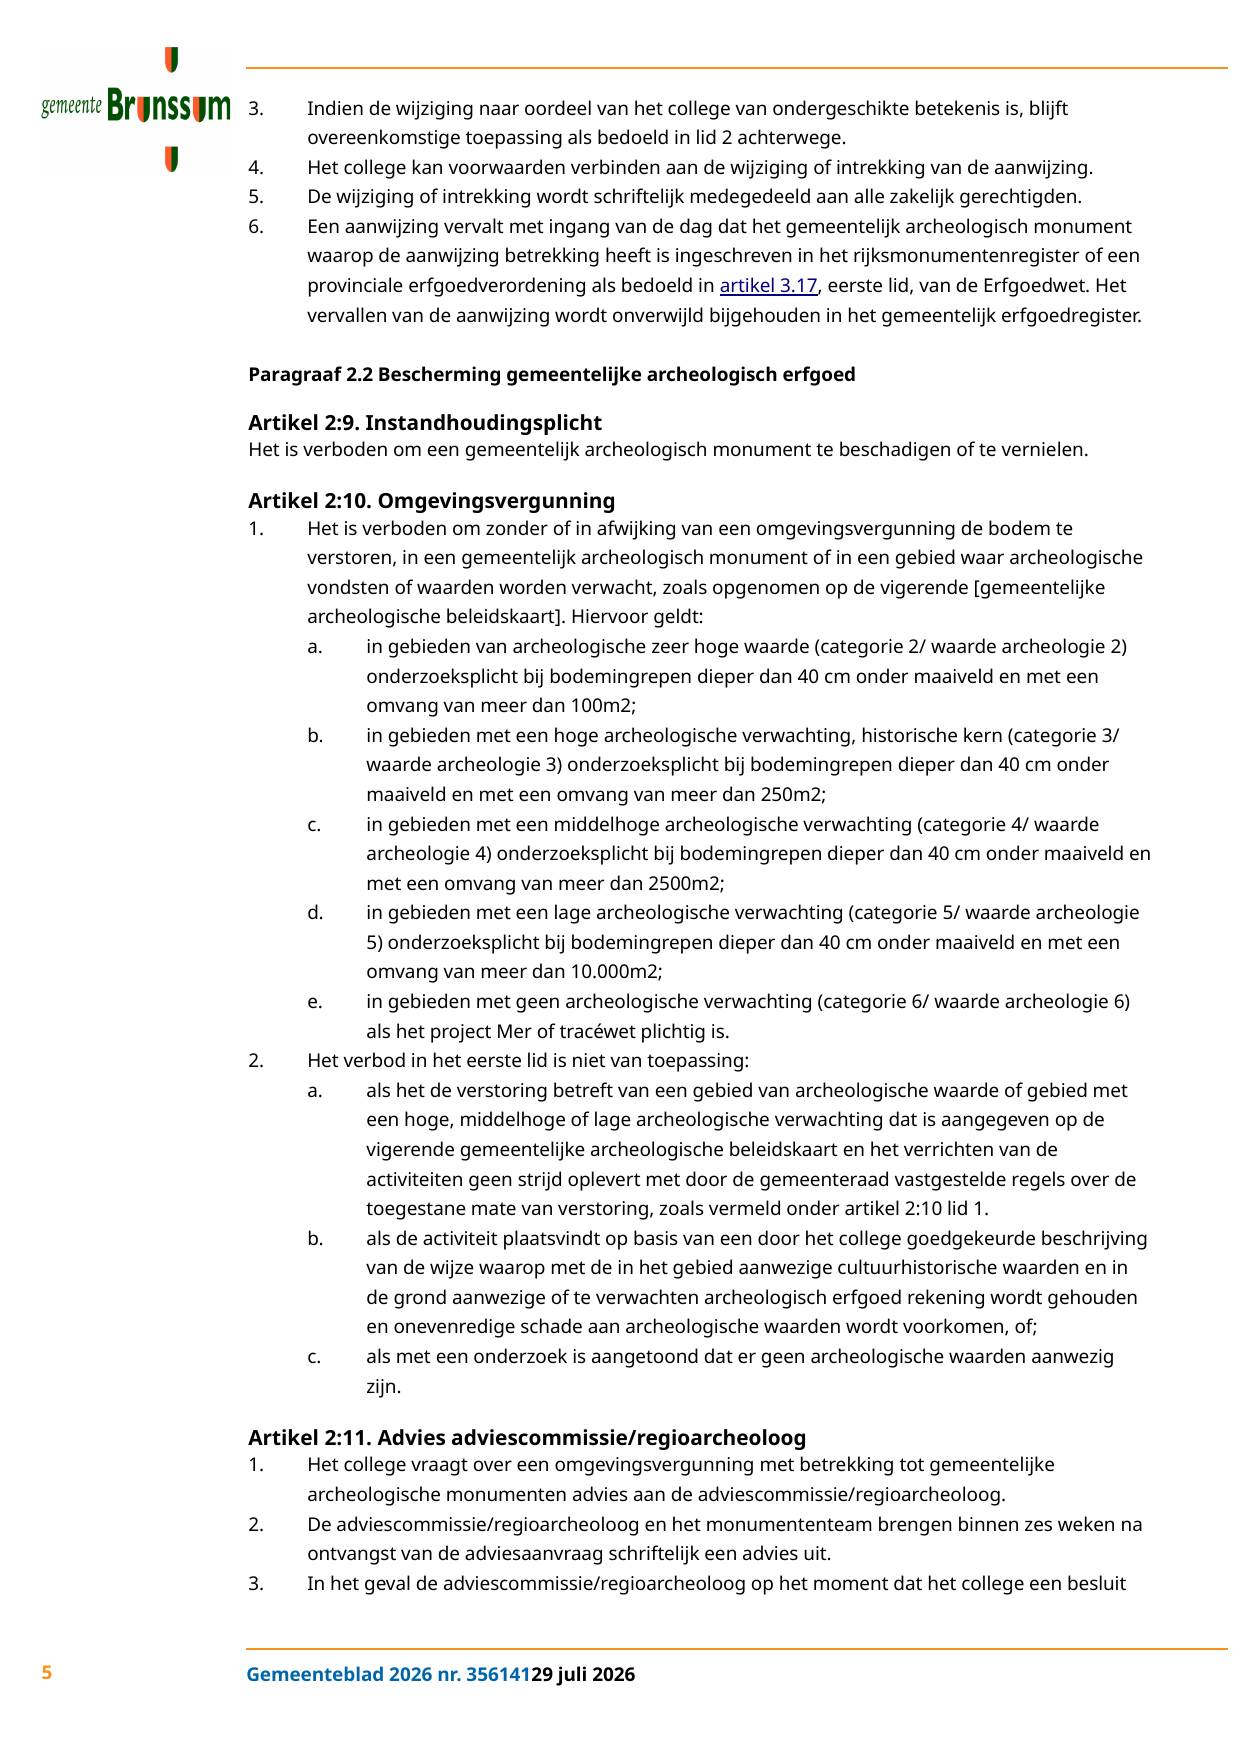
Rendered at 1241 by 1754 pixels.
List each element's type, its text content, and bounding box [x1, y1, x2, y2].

text Het is verboden om een gemeentelijk archeologisch monument te beschadigen of te vernielen. [248, 436, 1152, 462]
list in gebieden van archeologische zeer hoge waarde (categorie 2/ waarde archeologie 2) onderzoeksplicht bij bodemingrepen dieper dan 40 cm onder maaiveld en met een omvang van meer dan 100m2; [307, 633, 1152, 718]
list in gebieden met geen archeologische verwachting (categorie 6/ waarde archeologie 6) als het project Mer of tracéwet plichtig is. [307, 988, 1152, 1043]
list Het college kan voorwaarden verbinden aan de wijziging of intrekking van de aanwijzing. [248, 154, 1152, 180]
text Artikel 2:11. Advies adviescommissie/regioarcheoloog [248, 1423, 1152, 1452]
list in gebieden met een hoge archeologische verwachting, historische kern (categorie 3/ waarde archeologie 3) onderzoeksplicht bij bodemingrepen dieper dan 40 cm onder maaiveld en met een omvang van meer dan 250m2; [307, 722, 1152, 807]
list Indien de wijziging naar oordeel van het college van ondergeschikte betekenis is, blijft overeenkomstige toepassing als bedoeld in lid 2 achterwege. [248, 95, 1152, 150]
list De adviescommissie/regioarcheoloog en het monumententeam brengen binnen zes weken na ontvangst van de adviesaanvraag schriftelijk een advies uit. [248, 1511, 1152, 1566]
list als met een onderzoek is aangetoond dat er geen archeologische waarden aanwezig zijn. [307, 1343, 1152, 1398]
text Artikel 2:9. Instandhoudingsplicht [248, 408, 1152, 436]
list Een aanwijzing vervalt met ingang van de dag dat het gemeentelijk archeologisch monument waarop de aanwijzing betrekking heeft is ingeschreven in het rijksmonumentenregister of een provinciale erfgoedverordening als bedoeld in artikel 3.17, eerste lid, van de Erfgoedwet. Het vervallen van de aanwijzing wordt onverwijld bijgehouden in het gemeentelijk erfgoedregister. [248, 213, 1152, 328]
list in gebieden met een lage archeologische verwachting (categorie 5/ waarde archeologie 5) onderzoeksplicht bij bodemingrepen dieper dan 40 cm onder maaiveld en met een omvang van meer dan 10.000m2; [307, 899, 1152, 984]
list De wijziging of intrekking wordt schriftelijk medegedeeld aan alle zakelijk gerechtigden. [248, 183, 1152, 209]
list Het college vraagt over een omgevingsvergunning met betrekking tot gemeentelijke archeologische monumenten advies aan de adviescommissie/regioarcheoloog. [248, 1452, 1152, 1507]
list Het verbod in het eerste lid is niet van toepassing: [248, 1047, 1152, 1073]
text Paragraaf 2.2 Bescherming gemeentelijke archeologisch erfgoed [248, 361, 1152, 387]
list als het de verstoring betreft van een gebied van archeologische waarde of gebied met een hoge, middelhoge of lage archeologische verwachting dat is aangegeven op de vigerende gemeentelijke archeologische beleidskaart en het verrichten van de activiteiten geen strijd oplevert met door de gemeenteraad vastgestelde regels over de toegestane mate van verstoring, zoals vermeld onder artikel 2:10 lid 1. [307, 1077, 1152, 1221]
list als de activiteit plaatsvindt op basis van een door het college goedgekeurde beschrijving van de wijze waarop met de in het gebied aanwezige cultuurhistorische waarden en in de grond aanwezige of te verwachten archeologisch erfgoed rekening wordt gehouden en onevenredige schade aan archeologische waarden wordt voorkomen, of; [307, 1225, 1152, 1339]
picture [41, 47, 231, 172]
text Artikel 2:10. Omgevingsvergunning [248, 486, 1152, 515]
list In het geval de adviescommissie/regioarcheoloog op het moment dat het college een besluit [248, 1570, 1152, 1596]
list Het is verboden om zonder of in afwijking van een omgevingsvergunning de bodem te verstoren, in een gemeentelijk archeologisch monument of in een gebied waar archeologische vondsten of waarden worden verwacht, zoals opgenomen op de vigerende [gemeentelijke archeologische beleidskaart]. Hiervoor geldt: [248, 515, 1152, 629]
list in gebieden met een middelhoge archeologische verwachting (categorie 4/ waarde archeologie 4) onderzoeksplicht bij bodemingrepen dieper dan 40 cm onder maaiveld en met een omvang van meer dan 2500m2; [307, 811, 1152, 896]
